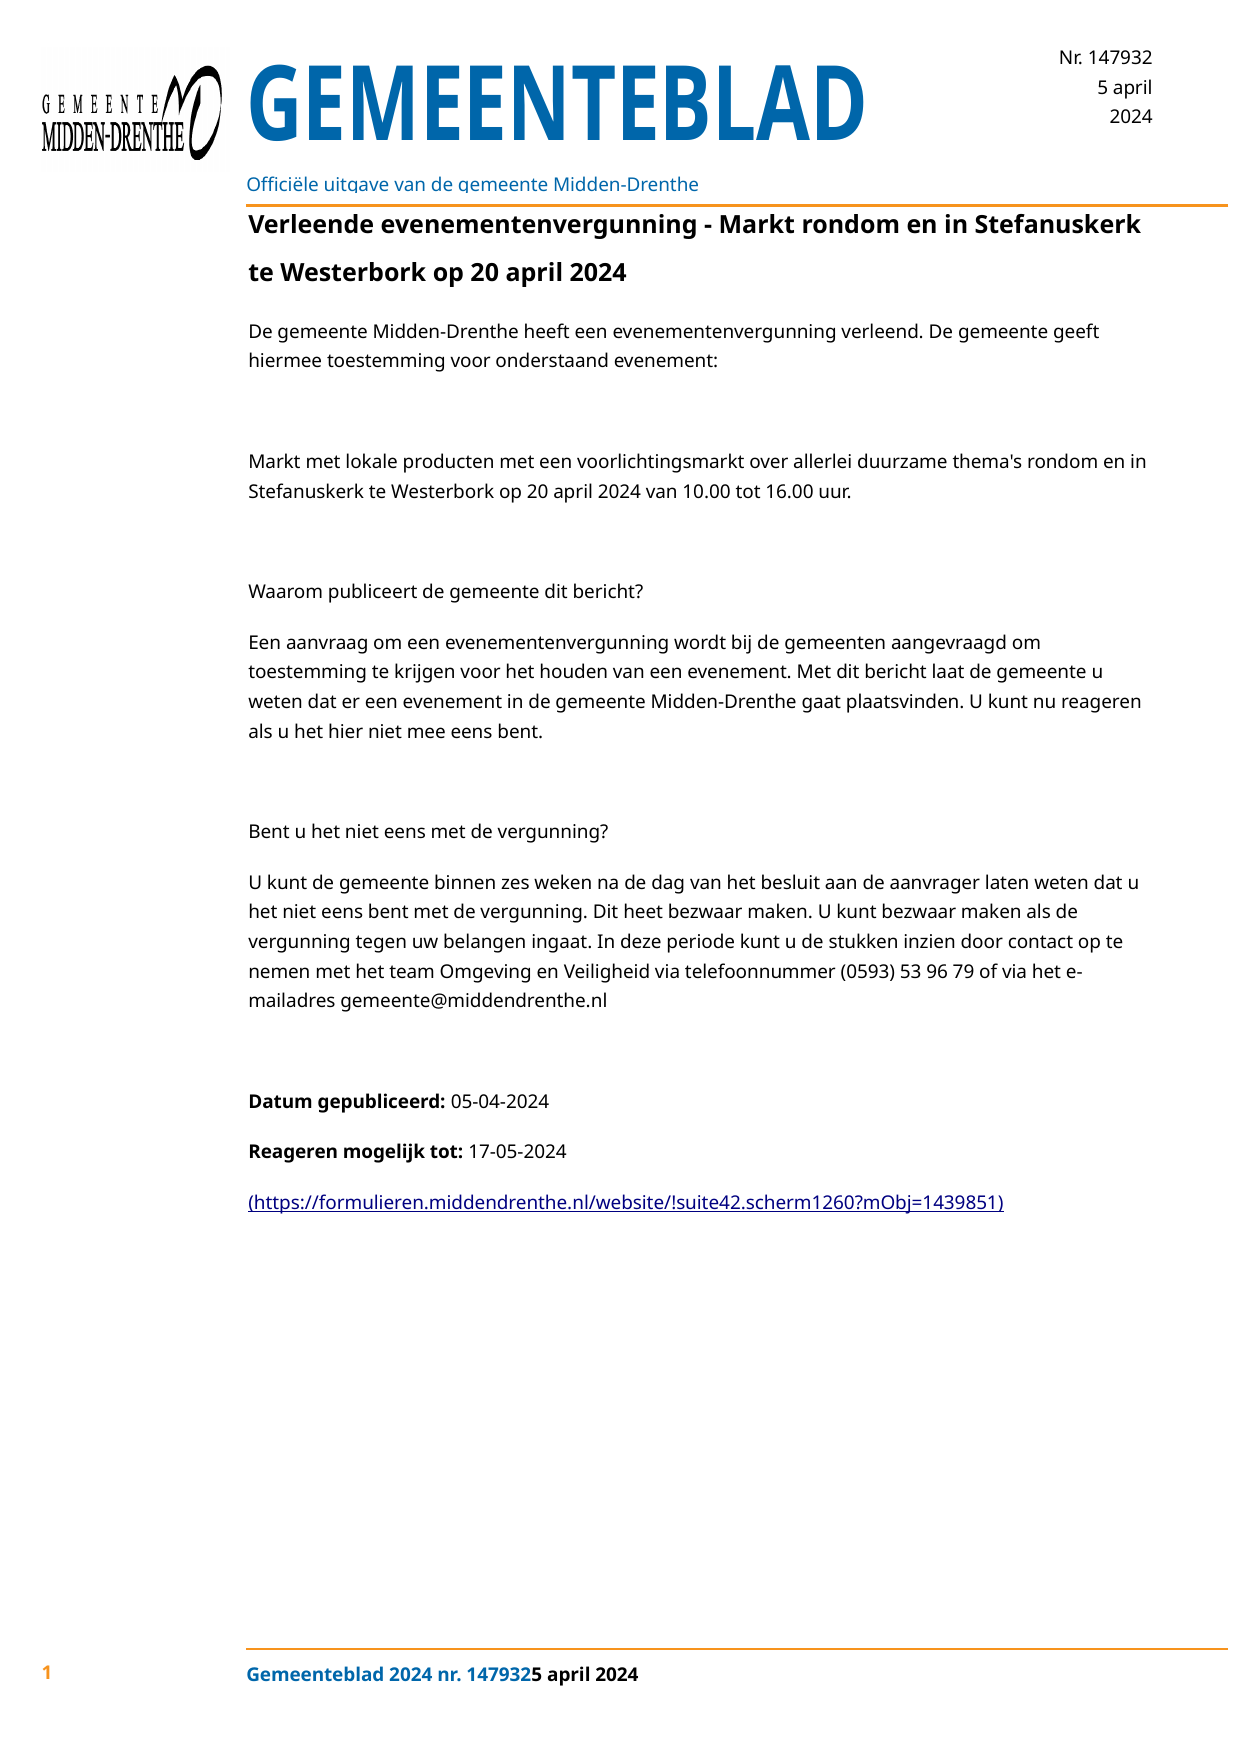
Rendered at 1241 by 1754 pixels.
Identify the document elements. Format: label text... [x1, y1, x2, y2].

text Datum gepubliceerd: 05-04-2024 [248, 1088, 1152, 1114]
text De gemeente Midden-Drenthe heeft een evenementenvergunning verleend. De gemeente geeft hiermee toestemming voor onderstaand evenement: [248, 318, 1152, 373]
text Verleende evenementenvergunning - Markt rondom en in Stefanuskerk te Westerbork op 20 april 2024 [248, 207, 1152, 288]
text Waarom publiceert de gemeente dit bericht? [248, 579, 1152, 604]
text (https://formulieren.middendrenthe.nl/website/!suite42.scherm1260?mObj=1439851) [248, 1189, 1152, 1215]
picture [41, 47, 231, 172]
text Reageren mogelijk tot: 17-05-2024 [248, 1139, 1152, 1164]
text Markt met lokale producten met een voorlichtingsmarkt over allerlei duurzame thema's rondom en in Stefanuskerk te Westerbork op 20 april 2024 van 10.00 tot 16.00 uur. [248, 448, 1152, 504]
text Een aanvraag om een evenementenvergunning wordt bij de gemeenten aangevraagd om toestemming te krijgen voor het houden van een evenement. Met dit bericht laat de gemeente u weten dat er een evenement in de gemeente Midden-Drenthe gaat plaatsvinden. U kunt nu reageren als u het hier niet mee eens bent. [248, 629, 1152, 744]
text Bent u het niet eens met de vergunning? [248, 819, 1152, 844]
text U kunt de gemeente binnen zes weken na de dag van het besluit aan de aanvrager laten weten dat u het niet eens bent met de vergunning. Dit heet bezwaar maken. U kunt bezwaar maken als de vergunning tegen uw belangen ingaat. In deze periode kunt u de stukken inzien door contact op te nemen met het team Omgeving en Veiligheid via telefoonnummer (0593) 53 96 79 of via het e-mailadres gemeente@middendrenthe.nl [248, 869, 1152, 1013]
